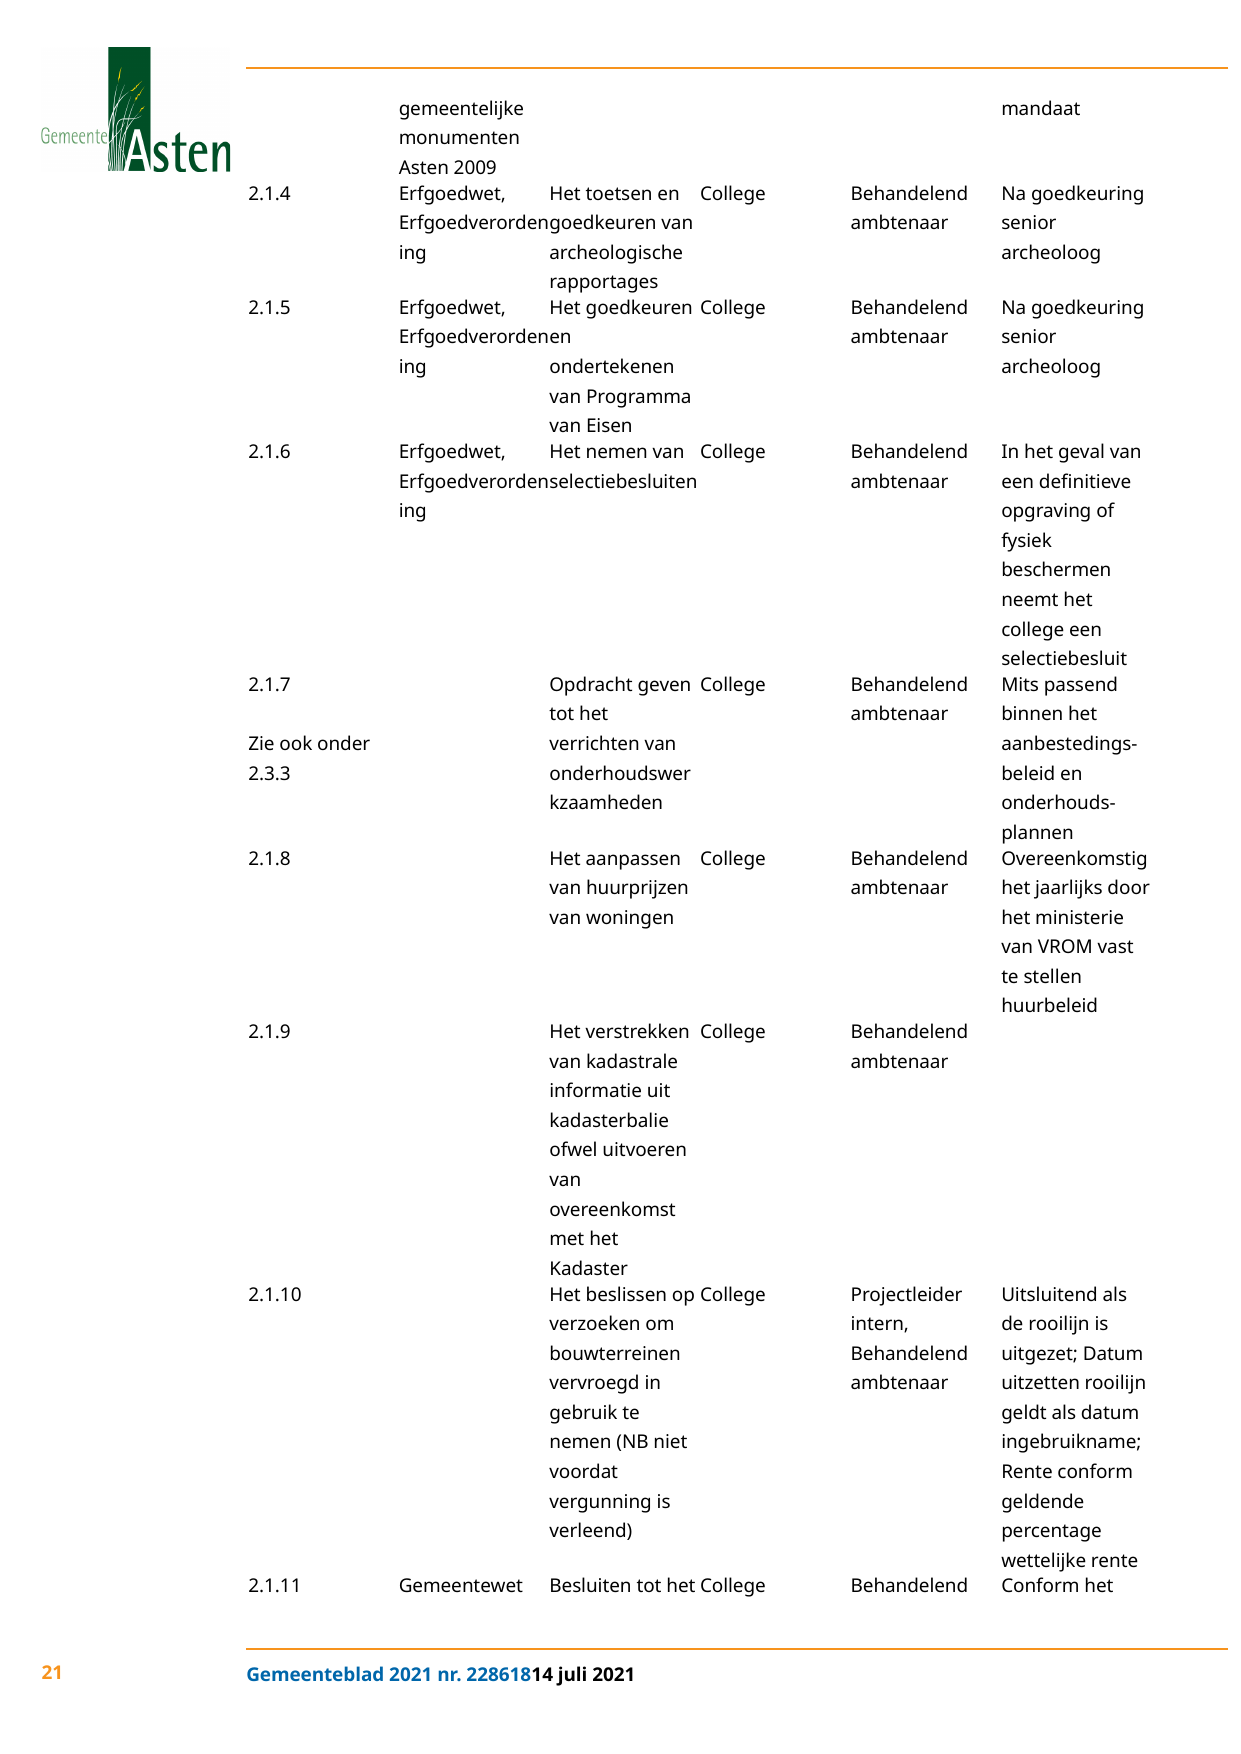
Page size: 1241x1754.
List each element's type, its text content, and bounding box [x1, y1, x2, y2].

table_cell Het verstrekken van kadastrale informatie uit kadasterbalie ofwel uitvoeren van overeenkomst met het Kadaster [549, 1018, 700, 1281]
table_cell Gemeentewet [399, 1573, 549, 1598]
table_cell 2.1.10 [248, 1281, 398, 1573]
table_cell 2.1.5 [248, 294, 398, 438]
table_cell [700, 95, 850, 180]
table_cell Mits passend binnen het aanbestedings-beleid en onderhouds-plannen [1001, 671, 1152, 845]
table_cell College [700, 294, 850, 438]
table_cell Na goedkeuring senior archeoloog [1001, 180, 1152, 294]
table_cell [850, 95, 1001, 180]
table_cell Conform het [1001, 1573, 1152, 1598]
table_cell Behandelend ambtenaar [850, 845, 1001, 1018]
table_cell College [700, 1281, 850, 1573]
table_cell 2.1.4 [248, 180, 398, 294]
table_cell 2.1.6 [248, 438, 398, 671]
table_cell Uitsluitend als de rooilijn is uitgezet; Datum uitzetten rooilijn geldt als datum ingebruikname; Rente conform geldende percentage wettelijke rente [1001, 1281, 1152, 1573]
table_cell 2.1.11 [248, 1573, 398, 1598]
table_cell Na goedkeuring senior archeoloog [1001, 294, 1152, 438]
table_cell 2.1.7 Zie ook onder 2.3.3 [248, 671, 398, 845]
table_cell Besluiten tot het [549, 1573, 700, 1598]
table_cell Het beslissen op verzoeken om bouwterreinen vervroegd in gebruik te nemen (NB niet voordat vergunning is verleend) [549, 1281, 700, 1573]
table_cell Behandelend ambtenaar [850, 671, 1001, 845]
table_cell Projectleider intern, Behandelend ambtenaar [850, 1281, 1001, 1573]
table_cell College [700, 671, 850, 845]
table_cell Behandelend ambtenaar [850, 438, 1001, 671]
table_cell Behandelend ambtenaar [850, 180, 1001, 294]
table_cell [399, 845, 549, 1018]
table_cell Het toetsen en goedkeuren van archeologische rapportages [549, 180, 700, 294]
table_cell Erfgoedwet, Erfgoedverordening [399, 180, 549, 294]
table_cell [248, 95, 398, 180]
table_cell [399, 671, 549, 845]
table_cell [1001, 1018, 1152, 1281]
table_cell In het geval van een definitieve opgraving of fysiek beschermen neemt het college een selectiebesluit [1001, 438, 1152, 671]
table_cell Opdracht geven tot het verrichten van onderhoudswerkzaamheden [549, 671, 700, 845]
table_cell Overeenkomstig het jaarlijks door het ministerie van VROM vast te stellen huurbeleid [1001, 845, 1152, 1018]
table_cell [399, 1281, 549, 1573]
table_cell Behandelend ambtenaar [850, 294, 1001, 438]
table_cell mandaat [1001, 95, 1152, 180]
table_cell College [700, 438, 850, 671]
table_cell gemeentelijke monumenten Asten 2009 [399, 95, 549, 180]
table_cell Erfgoedwet, Erfgoedverordening [399, 438, 549, 671]
table_cell College [700, 180, 850, 294]
table_cell Het aanpassen van huurprijzen van woningen [549, 845, 700, 1018]
table_cell Het nemen van selectiebesluiten [549, 438, 700, 671]
table_cell 2.1.8 [248, 845, 398, 1018]
table_cell Behandelend ambtenaar [850, 1018, 1001, 1281]
table_cell [549, 95, 700, 180]
table_cell Behandelend [850, 1573, 1001, 1598]
table_cell Het goedkeuren en ondertekenen van Programma van Eisen [549, 294, 700, 438]
table_cell Erfgoedwet, Erfgoedverordening [399, 294, 549, 438]
table_cell College [700, 845, 850, 1018]
picture [41, 47, 231, 172]
table_cell [399, 1018, 549, 1281]
table_cell 2.1.9 [248, 1018, 398, 1281]
table_cell College [700, 1573, 850, 1598]
table_cell College [700, 1018, 850, 1281]
